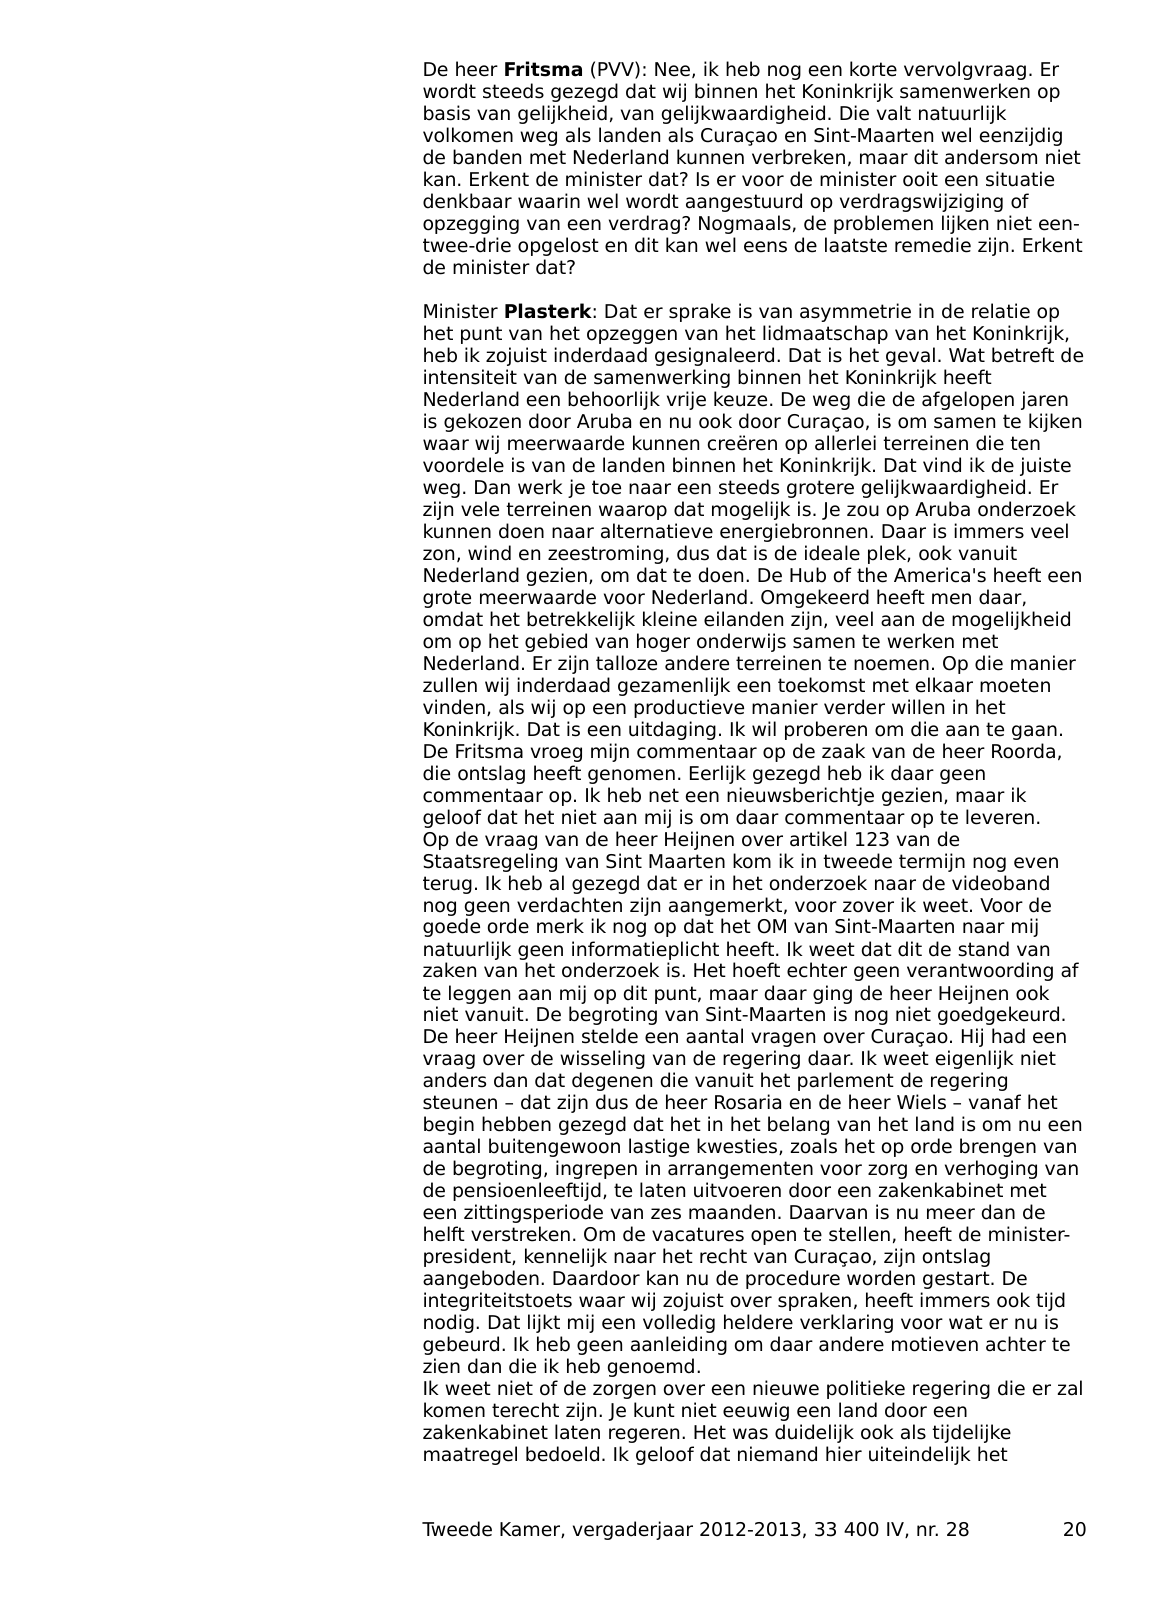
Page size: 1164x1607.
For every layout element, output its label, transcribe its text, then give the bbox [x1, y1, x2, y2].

text De heer Fritsma (PVV): Nee, ik heb nog een korte vervolgvraag. Er wordt steeds gezegd dat wij binnen het Koninkrijk samenwerken op basis van gelijkheid, van gelijkwaardigheid. Die valt natuurlijk volkomen weg als landen als Curaçao en Sint-Maarten wel eenzijdig de banden met Nederland kunnen verbreken, maar dit andersom niet kan. Erkent de minister dat? Is er voor de minister ooit een situatie denkbaar waarin wel wordt aangestuurd op verdragswijziging of opzegging van een verdrag? Nogmaals, de problemen lijken niet een-twee-drie opgelost en dit kan wel eens de laatste remedie zijn. Erkent de minister dat? [422, 59, 1087, 279]
text Minister Plasterk: Dat er sprake is van asymmetrie in de relatie op het punt van het opzeggen van het lidmaatschap van het Koninkrijk, heb ik zojuist inderdaad gesignaleerd. Dat is het geval. Wat betreft de intensiteit van de samenwerking binnen het Koninkrijk heeft Nederland een behoorlijk vrije keuze. De weg die de afgelopen jaren is gekozen door Aruba en nu ook door Curaçao, is om samen te kijken waar wij meerwaarde kunnen creëren op allerlei terreinen die ten voordele is van de landen binnen het Koninkrijk. Dat vind ik de juiste weg. Dan werk je toe naar een steeds grotere gelijkwaardigheid. Er zijn vele terreinen waarop dat mogelijk is. Je zou op Aruba onderzoek kunnen doen naar alternatieve energiebronnen. Daar is immers veel zon, wind en zeestroming, dus dat is de ideale plek, ook vanuit Nederland gezien, om dat te doen. De Hub of the America's heeft een grote meerwaarde voor Nederland. Omgekeerd heeft men daar, omdat het betrekkelijk kleine eilanden zijn, veel aan de mogelijkheid om op het gebied van hoger onderwijs samen te werken met Nederland. Er zijn talloze andere terreinen te noemen. Op die manier zullen wij inderdaad gezamenlijk een toekomst met elkaar moeten vinden, als wij op een productieve manier verder willen in het Koninkrijk. Dat is een uitdaging. Ik wil proberen om die aan te gaan. [422, 301, 1087, 741]
text De heer Heijnen stelde een aantal vragen over Curaçao. Hij had een vraag over de wisseling van de regering daar. Ik weet eigenlijk niet anders dan dat degenen die vanuit het parlement de regering steunen – dat zijn dus de heer Rosaria en de heer Wiels – vanaf het begin hebben gezegd dat het in het belang van het land is om nu een aantal buitengewoon lastige kwesties, zoals het op orde brengen van de begroting, ingrepen in arrangementen voor zorg en verhoging van de pensioenleeftijd, te laten uitvoeren door een zakenkabinet met een zittingsperiode van zes maanden. Daarvan is nu meer dan de helft verstreken. Om de vacatures open te stellen, heeft de minister-president, kennelijk naar het recht van Curaçao, zijn ontslag aangeboden. Daardoor kan nu de procedure worden gestart. De integriteitstoets waar wij zojuist over spraken, heeft immers ook tijd nodig. Dat lijkt mij een volledig heldere verklaring voor wat er nu is gebeurd. Ik heb geen aanleiding om daar andere motieven achter te zien dan die ik heb genoemd. [422, 1026, 1087, 1378]
text Op de vraag van de heer Heijnen over artikel 123 van de Staatsregeling van Sint Maarten kom ik in tweede termijn nog even terug. Ik heb al gezegd dat er in het onderzoek naar de videoband nog geen verdachten zijn aangemerkt, voor zover ik weet. Voor de goede orde merk ik nog op dat het OM van Sint-Maarten naar mij natuurlijk geen informatieplicht heeft. Ik weet dat dit de stand van zaken van het onderzoek is. Het hoeft echter geen verantwoording af te leggen aan mij op dit punt, maar daar ging de heer Heijnen ook niet vanuit. De begroting van Sint-Maarten is nog niet goedgekeurd. [422, 828, 1087, 1026]
text De Fritsma vroeg mijn commentaar op de zaak van de heer Roorda, die ontslag heeft genomen. Eerlijk gezegd heb ik daar geen commentaar op. Ik heb net een nieuwsberichtje gezien, maar ik geloof dat het niet aan mij is om daar commentaar op te leveren. [422, 741, 1087, 828]
text Ik weet niet of de zorgen over een nieuwe politieke regering die er zal komen terecht zijn. Je kunt niet eeuwig een land door een zakenkabinet laten regeren. Het was duidelijk ook als tijdelijke maatregel bedoeld. Ik geloof dat niemand hier uiteindelijk het [422, 1378, 1087, 1466]
